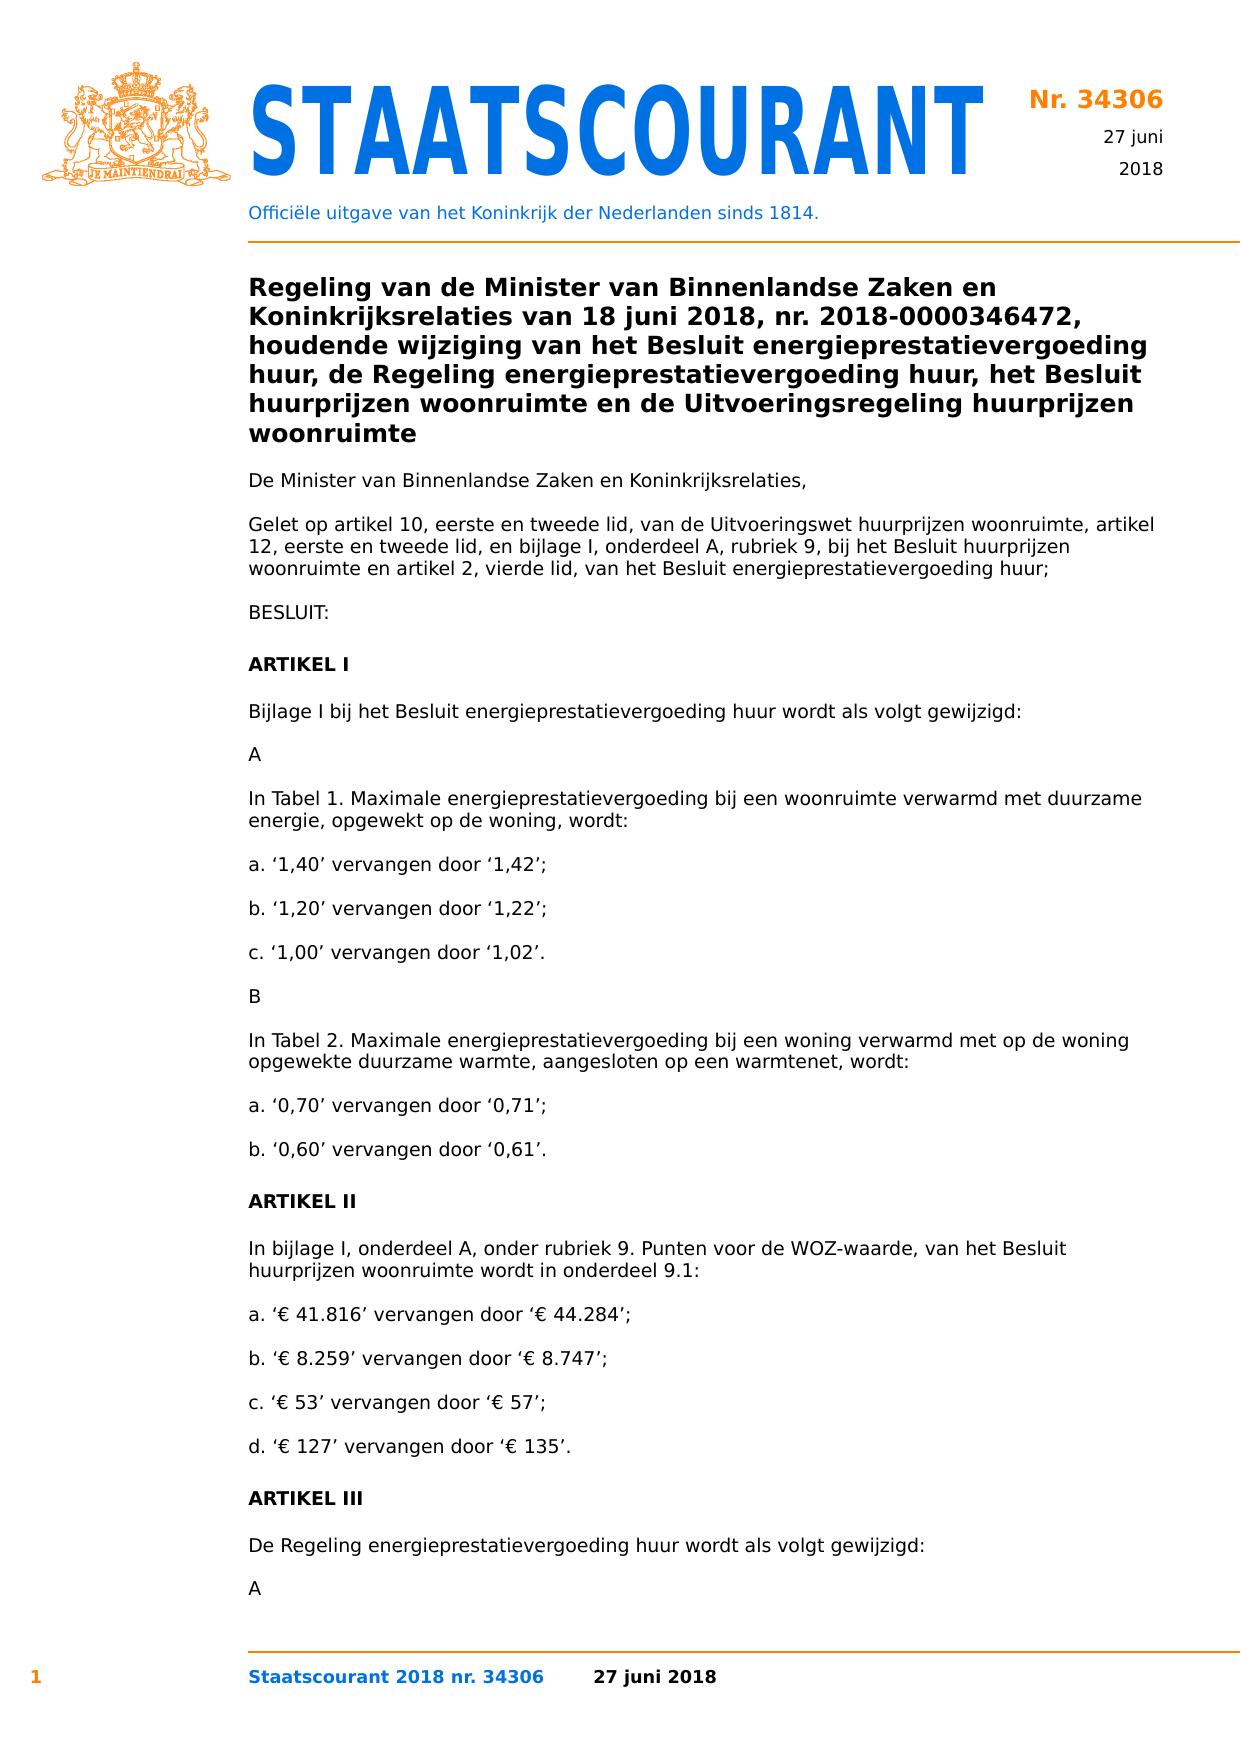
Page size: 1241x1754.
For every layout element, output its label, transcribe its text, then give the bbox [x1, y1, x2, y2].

text b. ‘1,20’ vervangen door ‘1,22’; [248, 898, 1163, 920]
text a. ‘1,40’ vervangen door ‘1,42’; [248, 854, 1163, 876]
table_header [25, 62, 248, 241]
text Gelet op artikel 10, eerste en tweede lid, van de Uitvoeringswet huurprijzen woonruimte, artikel 12, eerste en tweede lid, en bijlage I, onderdeel A, rubriek 9, bij het Besluit huurprijzen woonruimte en artikel 2, vierde lid, van het Besluit energieprestatievergoeding huur; [248, 514, 1163, 580]
table_cell 2018 [998, 153, 1240, 203]
text c. ‘1,00’ vervangen door ‘1,02’. [248, 942, 1163, 964]
text Bijlage I bij het Besluit energieprestatievergoeding huur wordt als volgt gewijzigd: [248, 701, 1163, 722]
text c. ‘€ 53’ vervangen door ‘€ 57’; [248, 1392, 1163, 1414]
text A [248, 1578, 1163, 1600]
text b. ‘0,60’ vervangen door ‘0,61’. [248, 1139, 1163, 1161]
text BESLUIT: [248, 602, 1163, 623]
table_cell Officiële uitgave van het Koninkrijk der Nederlanden sinds 1814. [248, 203, 1240, 241]
text De Regeling energieprestatievergoeding huur wordt als volgt gewijzigd: [248, 1534, 1163, 1556]
text a. ‘0,70’ vervangen door ‘0,71’; [248, 1095, 1163, 1117]
picture [41, 62, 231, 186]
subtitle ARTIKEL I [248, 653, 1163, 676]
subtitle Regeling van de Minister van Binnenlandse Zaken en Koninkrijksrelaties van 18 juni 2018, nr. 2018-0000346472, houdende wijziging van het Besluit energieprestatievergoeding huur, de Regeling energieprestatievergoeding huur, het Besluit huurprijzen woonruimte en de Uitvoeringsregeling huurprijzen woonruimte [248, 273, 1163, 448]
text De Minister van Binnenlandse Zaken en Koninkrijksrelaties, [248, 470, 1163, 492]
subtitle ARTIKEL III [248, 1487, 1163, 1509]
subtitle ARTIKEL II [248, 1191, 1163, 1213]
text b. ‘€ 8.259’ vervangen door ‘€ 8.747’; [248, 1348, 1163, 1370]
table_header STAATSCOURANT [248, 62, 998, 203]
text In Tabel 1. Maximale energieprestatievergoeding bij een woonruimte verwarmd met duurzame energie, opgewekt op de woning, wordt: [248, 788, 1163, 832]
text A [248, 744, 1163, 766]
table_cell 27 juni [998, 121, 1240, 153]
text B [248, 986, 1163, 1008]
table_header Nr. 34306 [998, 62, 1240, 121]
text d. ‘€ 127’ vervangen door ‘€ 135’. [248, 1436, 1163, 1457]
text In Tabel 2. Maximale energieprestatievergoeding bij een woning verwarmd met op de woning opgewekte duurzame warmte, aangesloten op een warmtenet, wordt: [248, 1029, 1163, 1073]
text In bijlage I, onderdeel A, onder rubriek 9. Punten voor de WOZ-waarde, van het Besluit huurprijzen woonruimte wordt in onderdeel 9.1: [248, 1238, 1163, 1282]
text a. ‘€ 41.816’ vervangen door ‘€ 44.284’; [248, 1304, 1163, 1326]
